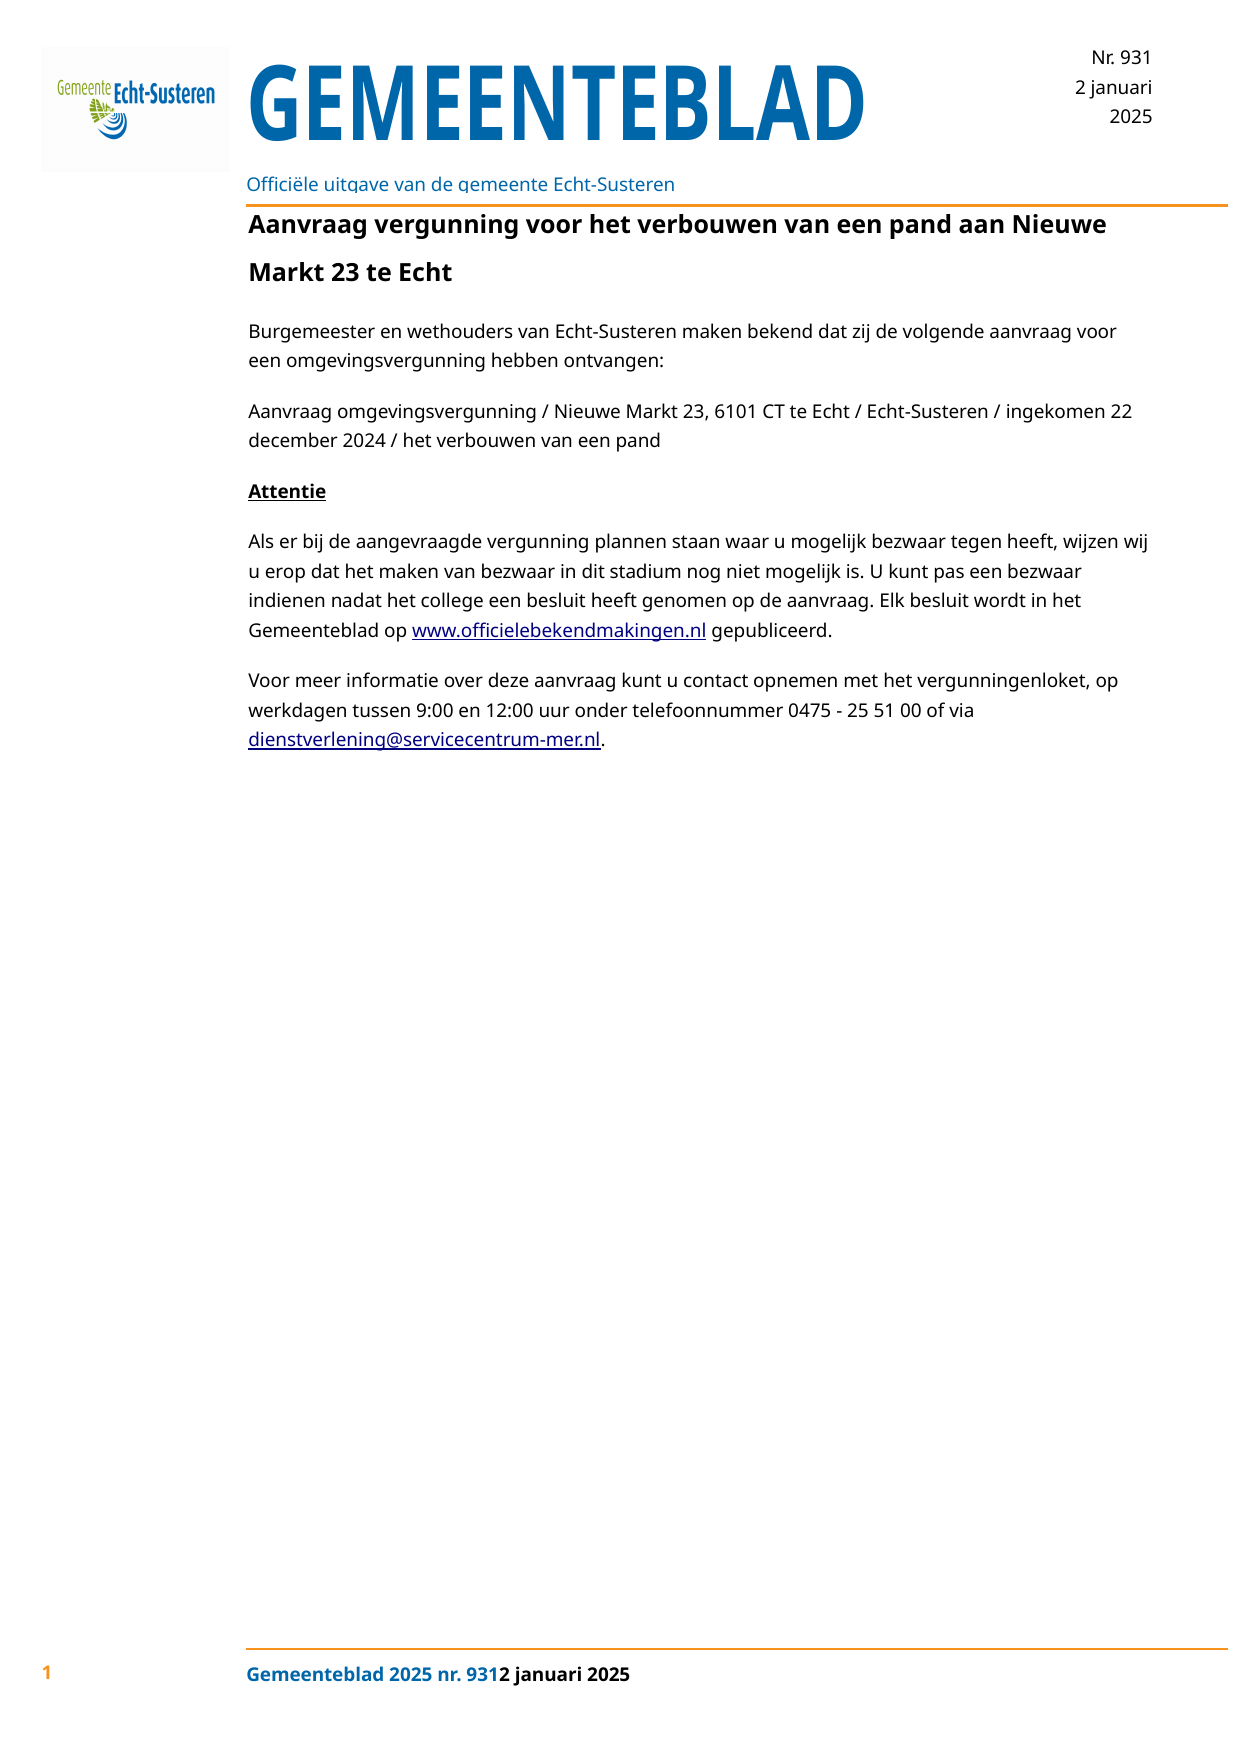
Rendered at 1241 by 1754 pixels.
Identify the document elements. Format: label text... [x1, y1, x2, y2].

text Burgemeester en wethouders van Echt-Susteren maken bekend dat zij de volgende aanvraag voor een omgevingsvergunning hebben ontvangen: [248, 318, 1152, 373]
text Attentie [248, 478, 1152, 504]
text Voor meer informatie over deze aanvraag kunt u contact opnemen met het vergunningenloket, op werkdagen tussen 9:00 en 12:00 uur onder telefoonnummer 0475 - 25 51 00 of via dienstverlening@servicecentrum-mer.nl. [248, 667, 1152, 752]
text Als er bij de aangevraagde vergunning plannen staan waar u mogelijk bezwaar tegen heeft, wijzen wij u erop dat het maken van bezwaar in dit stadium nog niet mogelijk is. U kunt pas een bezwaar indienen nadat het college een besluit heeft genomen op de aanvraag. Elk besluit wordt in het Gemeenteblad op www.officielebekendmakingen.nl gepubliceerd. [248, 528, 1152, 643]
text Aanvraag omgevingsvergunning / Nieuwe Markt 23, 6101 CT te Echt / Echt-Susteren / ingekomen 22 december 2024 / het verbouwen van een pand [248, 398, 1152, 453]
text Aanvraag vergunning voor het verbouwen van een pand aan Nieuwe Markt 23 te Echt [248, 207, 1152, 288]
picture [41, 47, 231, 172]
